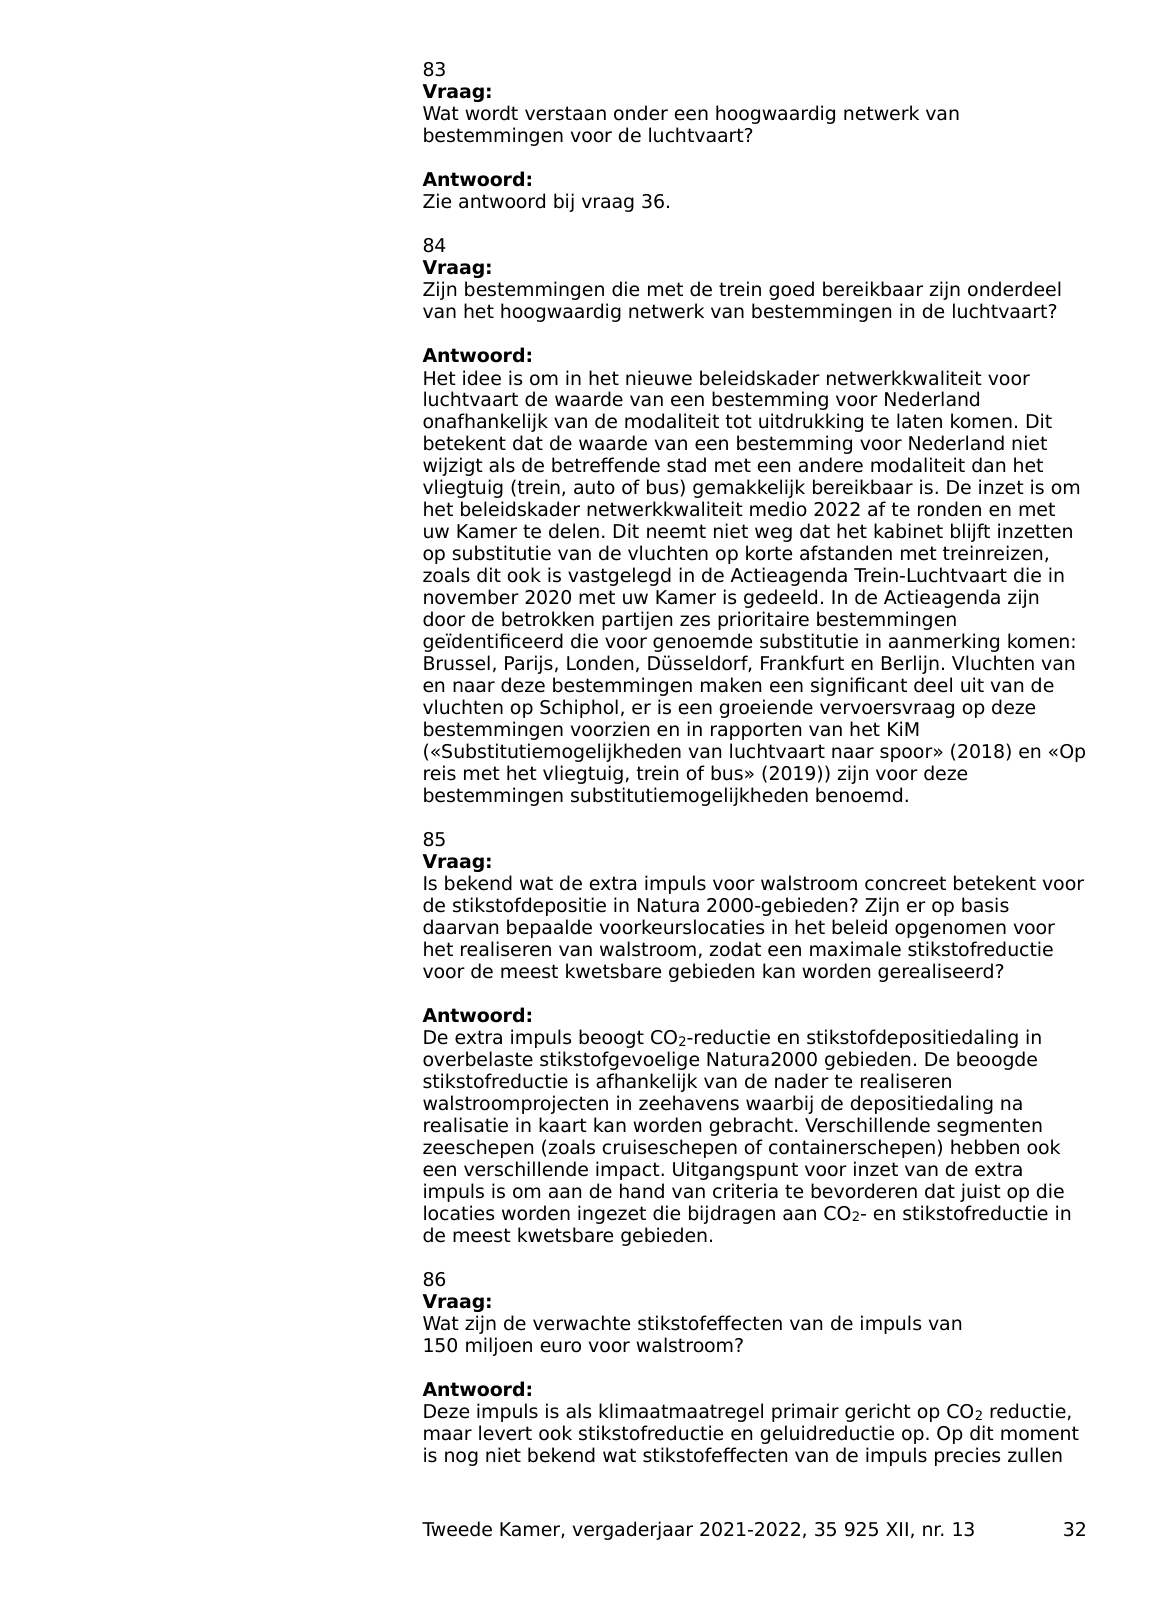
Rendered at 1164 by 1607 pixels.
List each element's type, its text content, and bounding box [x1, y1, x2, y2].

text De extra impuls beoogt CO2-reductie en stikstofdepositiedaling in overbelaste stikstofgevoelige Natura2000 gebieden. De beoogde stikstofreductie is afhankelijk van de nader te realiseren walstroomprojecten in zeehavens waarbij de depositiedaling na realisatie in kaart kan worden gebracht. Verschillende segmenten zeeschepen (zoals cruiseschepen of containerschepen) hebben ook een verschillende impact. Uitgangspunt voor inzet van de extra impuls is om aan de hand van criteria te bevorderen dat juist op die locaties worden ingezet die bijdragen aan CO2- en stikstofreductie in de meest kwetsbare gebieden. [422, 1027, 1087, 1247]
text 86 [422, 1269, 1087, 1291]
text Antwoord: [422, 169, 1087, 191]
text Wat wordt verstaan onder een hoogwaardig netwerk van bestemmingen voor de luchtvaart? [422, 103, 1087, 147]
text Antwoord: [422, 1005, 1087, 1027]
text Vraag: [422, 257, 1087, 279]
text Vraag: [422, 1291, 1087, 1313]
text 83 [422, 59, 1087, 81]
text Wat zijn de verwachte stikstofeffecten van de impuls van 150 miljoen euro voor walstroom? [422, 1313, 1087, 1357]
text 84 [422, 235, 1087, 257]
text Zie antwoord bij vraag 36. [422, 191, 1087, 213]
text Antwoord: [422, 1379, 1087, 1401]
text 85 [422, 829, 1087, 851]
text Antwoord: [422, 345, 1087, 367]
text Deze impuls is als klimaatmaatregel primair gericht op CO2 reductie, maar levert ook stikstofreductie en geluidreductie op. Op dit moment is nog niet bekend wat stikstofeffecten van de impuls precies zullen [422, 1401, 1087, 1467]
text Vraag: [422, 81, 1087, 103]
text Vraag: [422, 851, 1087, 873]
text Zijn bestemmingen die met de trein goed bereikbaar zijn onderdeel van het hoogwaardig netwerk van bestemmingen in de luchtvaart? [422, 279, 1087, 323]
text Het idee is om in het nieuwe beleidskader netwerkkwaliteit voor luchtvaart de waarde van een bestemming voor Nederland onafhankelijk van de modaliteit tot uitdrukking te laten komen. Dit betekent dat de waarde van een bestemming voor Nederland niet wijzigt als de betreffende stad met een andere modaliteit dan het vliegtuig (trein, auto of bus) gemakkelijk bereikbaar is. De inzet is om het beleidskader netwerkkwaliteit medio 2022 af te ronden en met uw Kamer te delen. Dit neemt niet weg dat het kabinet blijft inzetten op substitutie van de vluchten op korte afstanden met treinreizen, zoals dit ook is vastgelegd in de Actieagenda Trein-Luchtvaart die in november 2020 met uw Kamer is gedeeld. In de Actieagenda zijn door de betrokken partijen zes prioritaire bestemmingen geïdentificeerd die voor genoemde substitutie in aanmerking komen: Brussel, Parijs, Londen, Düsseldorf, Frankfurt en Berlijn. Vluchten van en naar deze bestemmingen maken een significant deel uit van de vluchten op Schiphol, er is een groeiende vervoersvraag op deze bestemmingen voorzien en in rapporten van het KiM («Substitutiemogelijkheden van luchtvaart naar spoor» (2018) en «Op reis met het vliegtuig, trein of bus» (2019)) zijn voor deze bestemmingen substitutiemogelijkheden benoemd. [422, 367, 1087, 807]
text Is bekend wat de extra impuls voor walstroom concreet betekent voor de stikstofdepositie in Natura 2000-gebieden? Zijn er op basis daarvan bepaalde voorkeurslocaties in het beleid opgenomen voor het realiseren van walstroom, zodat een maximale stikstofreductie voor de meest kwetsbare gebieden kan worden gerealiseerd? [422, 873, 1087, 983]
